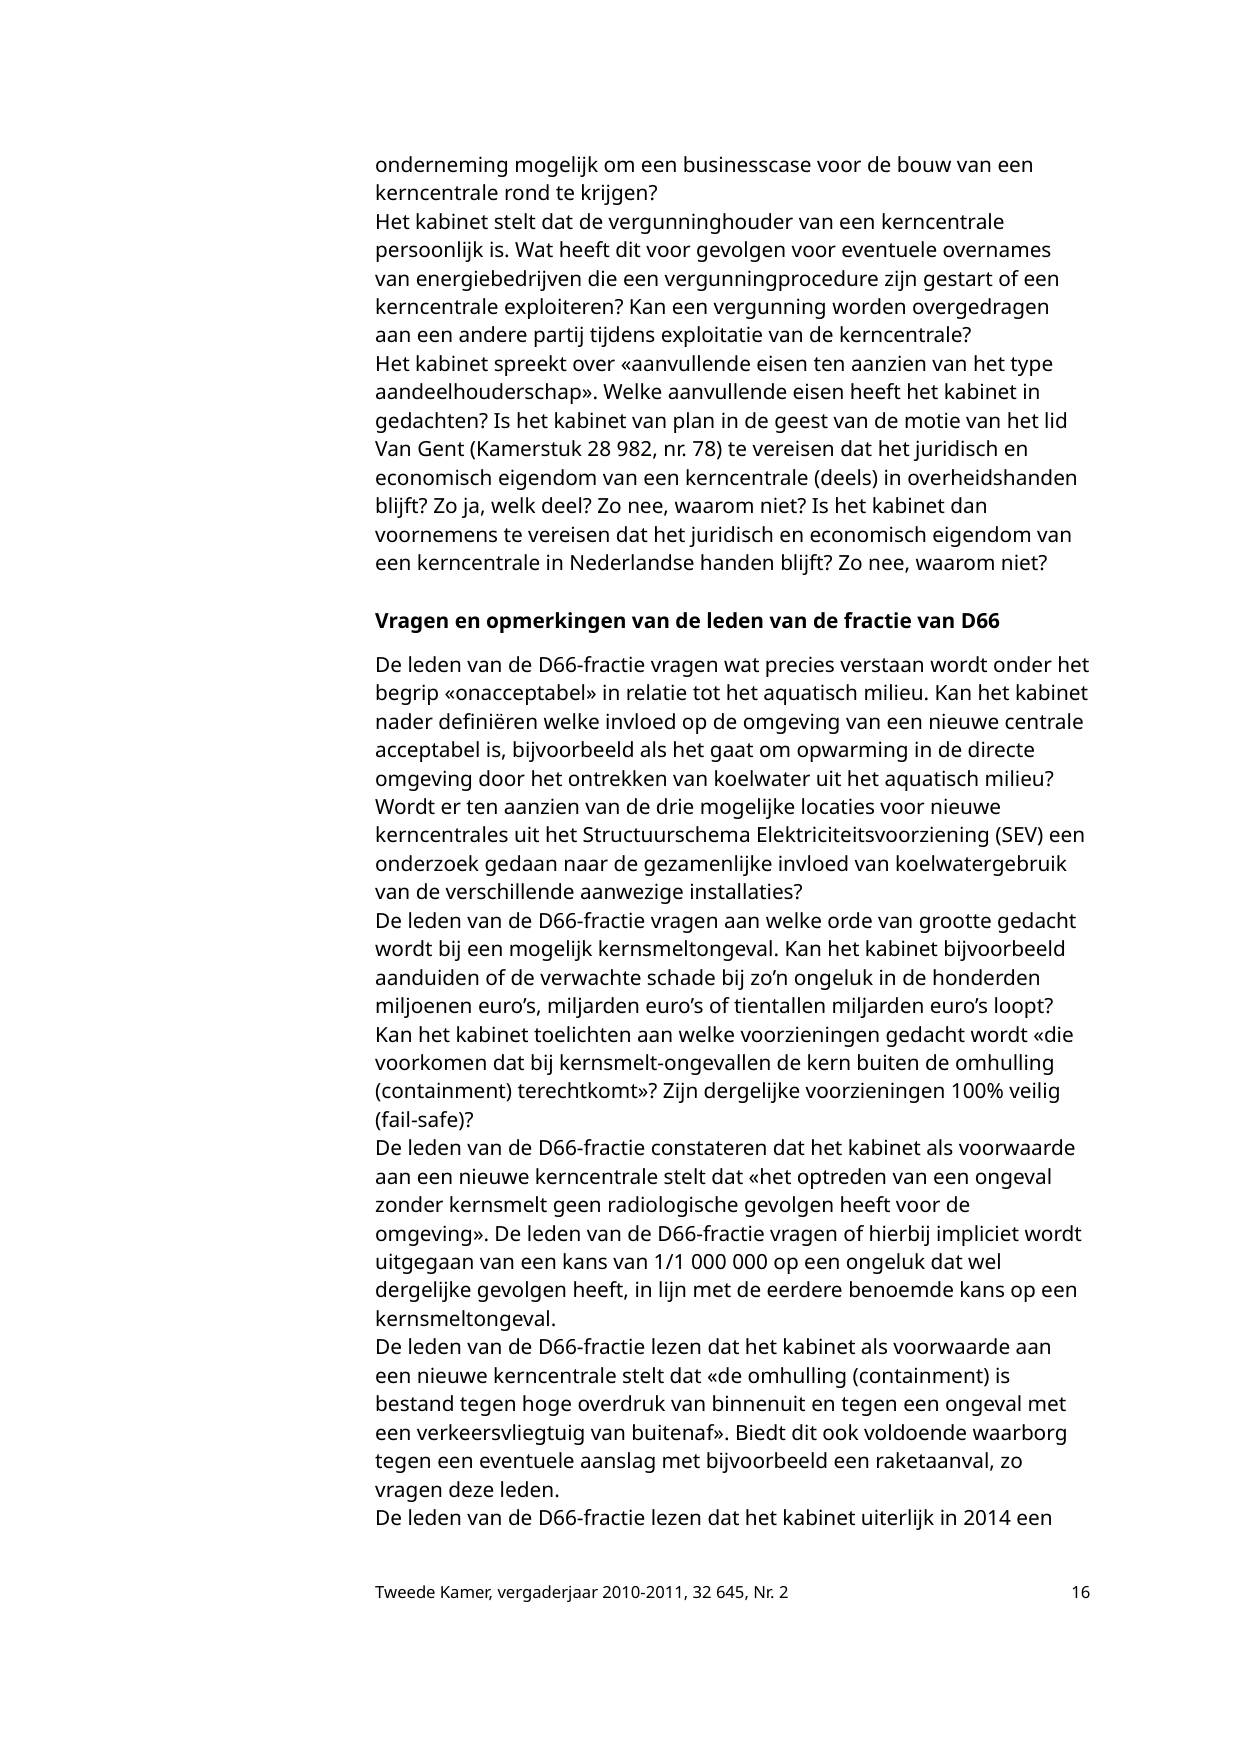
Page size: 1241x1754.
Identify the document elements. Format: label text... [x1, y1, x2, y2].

text onderneming mogelijk om een businesscase voor de bouw van een kerncentrale rond te krijgen? [375, 150, 1090, 207]
text De leden van de D66-fractie vragen wat precies verstaan wordt onder het begrip «onacceptabel» in relatie tot het aquatisch milieu. Kan het kabinet nader definiëren welke invloed op de omgeving van een nieuwe centrale acceptabel is, bijvoorbeeld als het gaat om opwarming in de directe omgeving door het ontrekken van koelwater uit het aquatisch milieu? Wordt er ten aanzien van de drie mogelijke locaties voor nieuwe kerncentrales uit het Structuurschema Elektriciteitsvoorziening (SEV) een onderzoek gedaan naar de gezamenlijke invloed van koelwatergebruik van de verschillende aanwezige installaties? [375, 650, 1090, 906]
text De leden van de D66-fractie constateren dat het kabinet als voorwaarde aan een nieuwe kerncentrale stelt dat «het optreden van een ongeval zonder kernsmelt geen radiologische gevolgen heeft voor de omgeving». De leden van de D66-fractie vragen of hierbij impliciet wordt uitgegaan van een kans van 1/1 000 000 op een ongeluk dat wel dergelijke gevolgen heeft, in lijn met de eerdere benoemde kans op een kernsmeltongeval. [375, 1133, 1090, 1332]
text Het kabinet spreekt over «aanvullende eisen ten aanzien van het type aandeelhouderschap». Welke aanvullende eisen heeft het kabinet in gedachten? Is het kabinet van plan in de geest van de motie van het lid Van Gent (Kamerstuk 28 982, nr. 78) te vereisen dat het juridisch en economisch eigendom van een kerncentrale (deels) in overheidshanden blijft? Zo ja, welk deel? Zo nee, waarom niet? Is het kabinet dan voornemens te vereisen dat het juridisch en economisch eigendom van een kerncentrale in Nederlandse handen blijft? Zo nee, waarom niet? [375, 349, 1090, 577]
text De leden van de D66-fractie lezen dat het kabinet uiterlijk in 2014 een [375, 1503, 1090, 1532]
text Het kabinet stelt dat de vergunninghouder van een kerncentrale persoonlijk is. Wat heeft dit voor gevolgen voor eventuele overnames van energiebedrijven die een vergunningprocedure zijn gestart of een kerncentrale exploiteren? Kan een vergunning worden overgedragen aan een andere partij tijdens exploitatie van de kerncentrale? [375, 207, 1090, 349]
text De leden van de D66-fractie vragen aan welke orde van grootte gedacht wordt bij een mogelijk kernsmeltongeval. Kan het kabinet bijvoorbeeld aanduiden of de verwachte schade bij zo’n ongeluk in de honderden miljoenen euro’s, miljarden euro’s of tientallen miljarden euro’s loopt? Kan het kabinet toelichten aan welke voorzieningen gedacht wordt «die voorkomen dat bij kernsmelt-ongevallen de kern buiten de omhulling (containment) terechtkomt»? Zijn dergelijke voorzieningen 100% veilig (fail-safe)? [375, 906, 1090, 1133]
text De leden van de D66-fractie lezen dat het kabinet als voorwaarde aan een nieuwe kerncentrale stelt dat «de omhulling (containment) is bestand tegen hoge overdruk van binnenuit en tegen een ongeval met een verkeersvliegtuig van buitenaf». Biedt dit ook voldoende waarborg tegen een eventuele aanslag met bijvoorbeeld een raketaanval, zo vragen deze leden. [375, 1332, 1090, 1503]
text Vragen en opmerkingen van de leden van de fractie van D66 [375, 607, 1090, 635]
